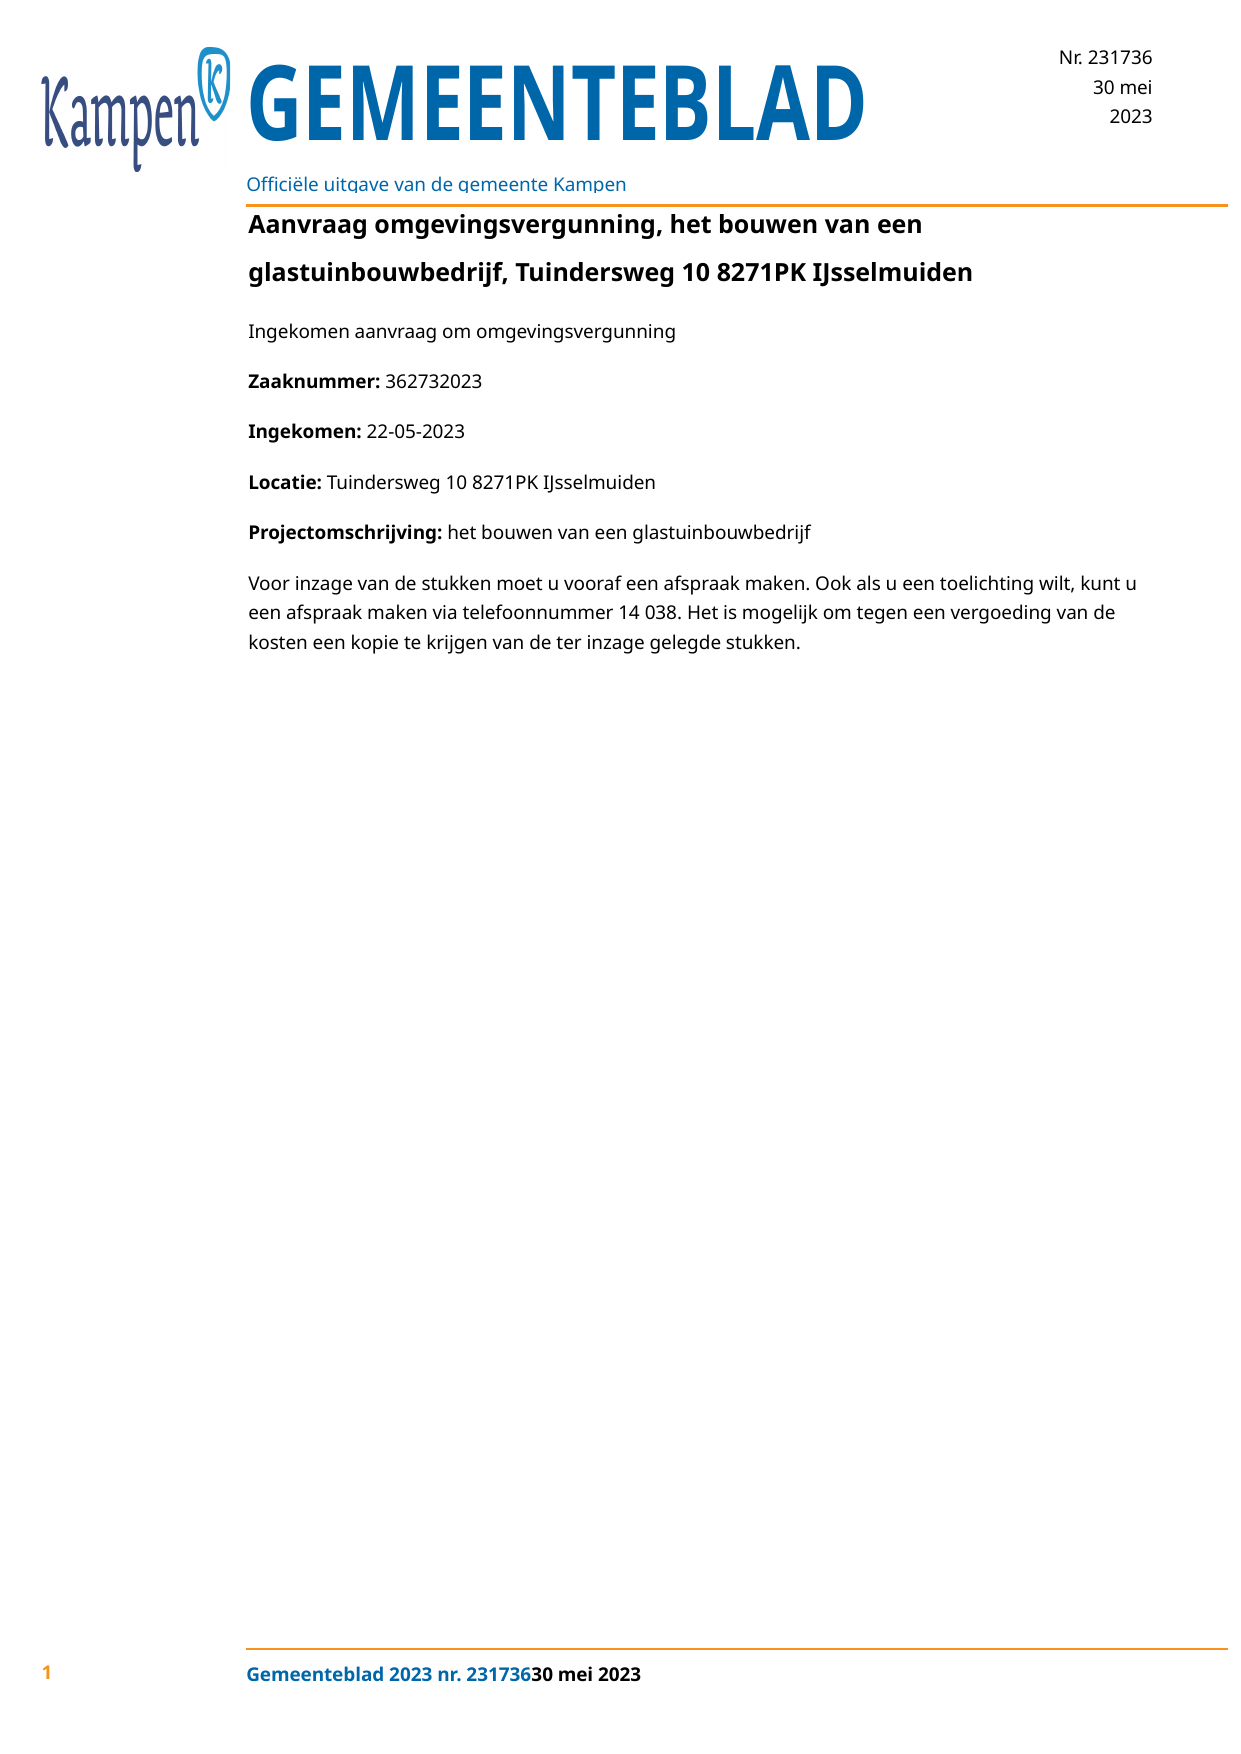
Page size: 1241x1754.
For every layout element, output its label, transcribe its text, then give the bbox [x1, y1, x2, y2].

text Ingekomen aanvraag om omgevingsvergunning [248, 318, 1152, 344]
picture [41, 47, 231, 172]
text Projectomschrijving: het bouwen van een glastuinbouwbedrijf [248, 519, 1152, 545]
text Locatie: Tuindersweg 10 8271PK IJsselmuiden [248, 469, 1152, 495]
text Aanvraag omgevingsvergunning, het bouwen van een glastuinbouwbedrijf, Tuindersweg 10 8271PK IJsselmuiden [248, 207, 1152, 288]
text Voor inzage van de stukken moet u vooraf een afspraak maken. Ook als u een toelichting wilt, kunt u een afspraak maken via telefoonnummer 14 038. Het is mogelijk om tegen een vergoeding van de kosten een kopie te krijgen van de ter inzage gelegde stukken. [248, 570, 1152, 655]
text Zaaknummer: 362732023 [248, 368, 1152, 394]
text Ingekomen: 22-05-2023 [248, 419, 1152, 444]
